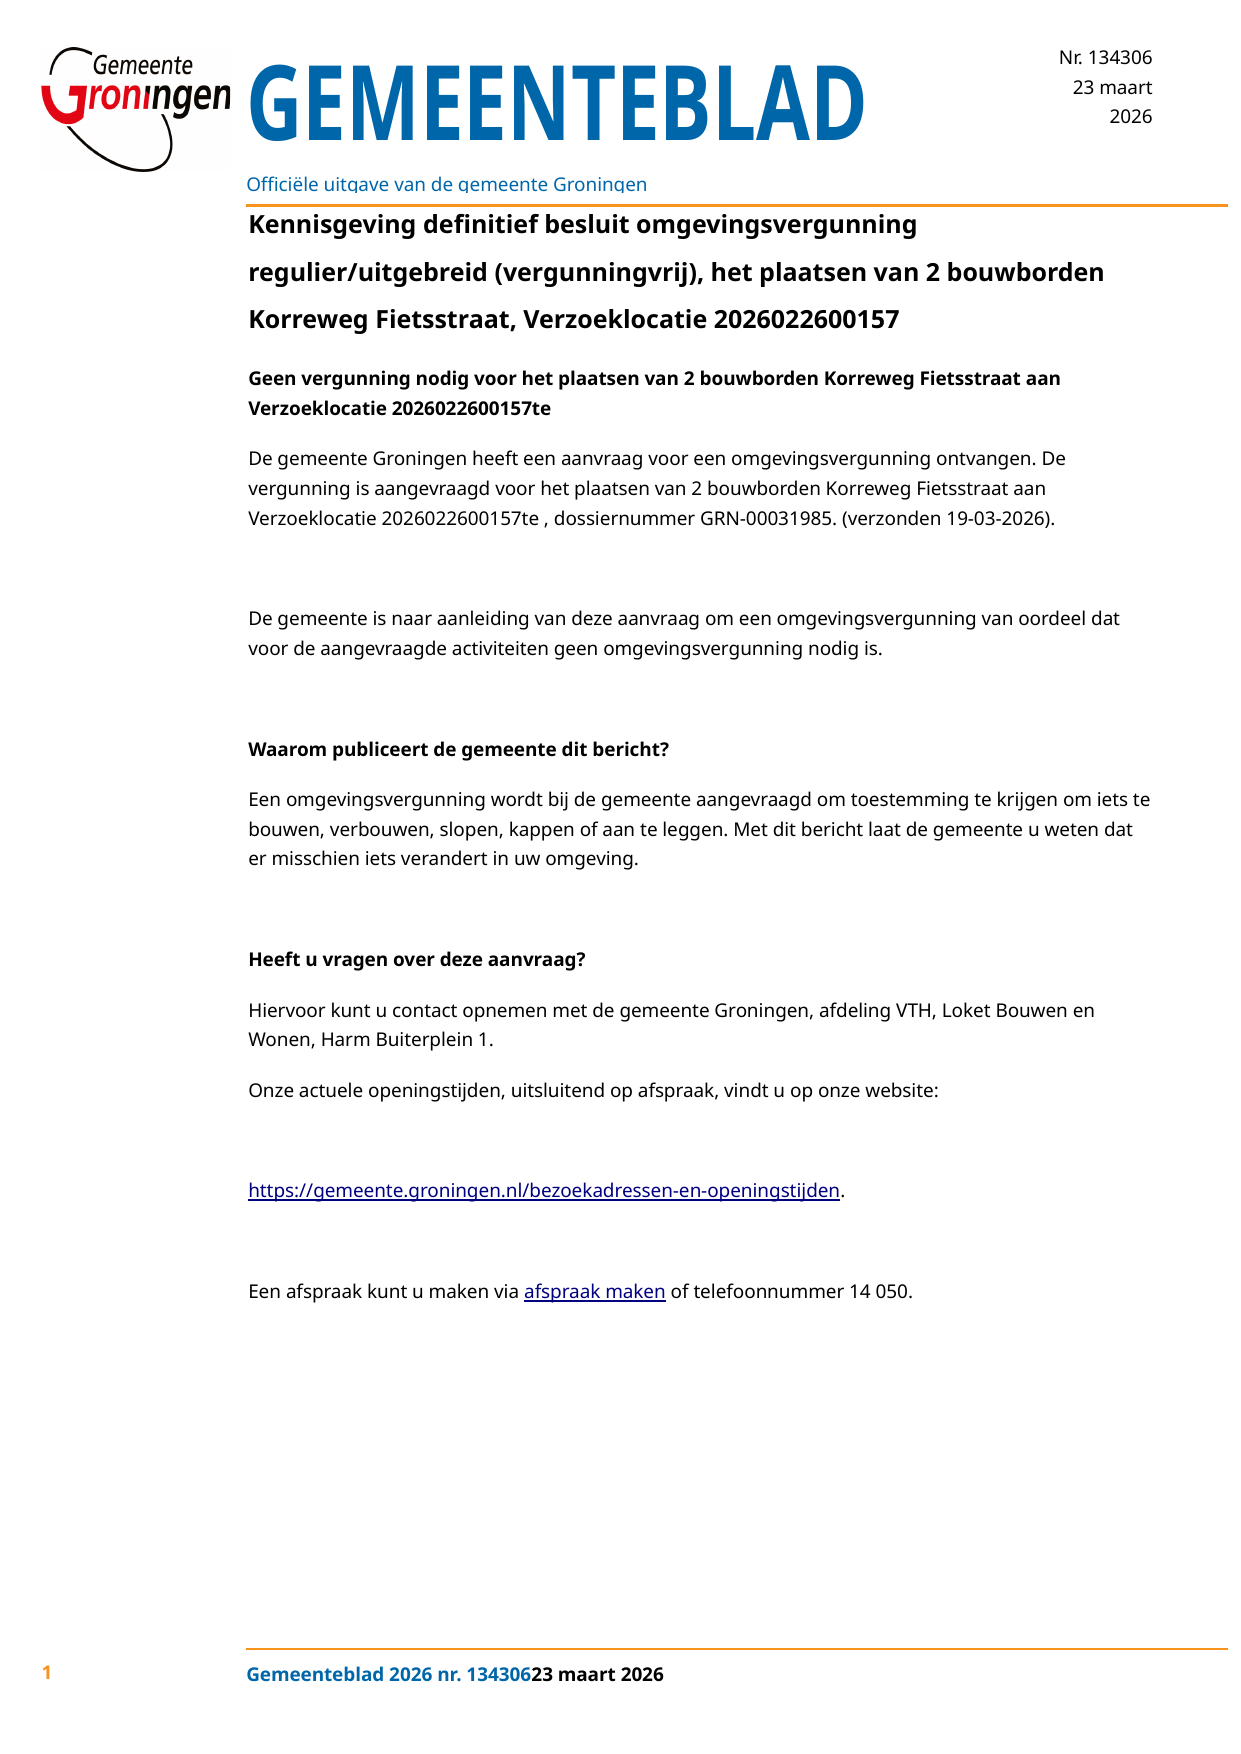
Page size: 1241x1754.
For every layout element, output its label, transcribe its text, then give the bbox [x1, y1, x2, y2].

text https://gemeente.groningen.nl/bezoekadressen-en-openingstijden. [248, 1178, 1152, 1203]
text Een afspraak kunt u maken via afspraak maken of telefoonnummer 14 050. [248, 1278, 1152, 1304]
text Onze actuele openingstijden, uitsluitend op afspraak, vindt u op onze website: [248, 1077, 1152, 1102]
text De gemeente Groningen heeft een aanvraag voor een omgevingsvergunning ontvangen. De vergunning is aangevraagd voor het plaatsen van 2 bouwborden Korreweg Fietsstraat aan Verzoeklocatie 2026022600157te , dossiernummer GRN-00031985. (verzonden 19-03-2026). [248, 446, 1152, 530]
text Heeft u vragen over deze aanvraag? [248, 946, 1152, 972]
picture [41, 47, 231, 172]
text De gemeente is naar aanleiding van deze aanvraag om een omgevingsvergunning van oordeel dat voor de aangevraagde activiteiten geen omgevingsvergunning nodig is. [248, 606, 1152, 661]
text Waarom publiceert de gemeente dit bericht? [248, 736, 1152, 762]
text Hiervoor kunt u contact opnemen met de gemeente Groningen, afdeling VTH, Loket Bouwen en Wonen, Harm Buiterplein 1. [248, 997, 1152, 1052]
text Een omgevingsvergunning wordt bij de gemeente aangevraagd om toestemming te krijgen om iets te bouwen, verbouwen, slopen, kappen of aan te leggen. Met dit bericht laat de gemeente u weten dat er misschien iets verandert in uw omgeving. [248, 786, 1152, 871]
text Geen vergunning nodig voor het plaatsen van 2 bouwborden Korreweg Fietsstraat aan Verzoeklocatie 2026022600157te [248, 366, 1152, 421]
text Kennisgeving definitief besluit omgevingsvergunning regulier/uitgebreid (vergunningvrij), het plaatsen van 2 bouwborden Korreweg Fietsstraat, Verzoeklocatie 2026022600157 [248, 207, 1152, 336]
